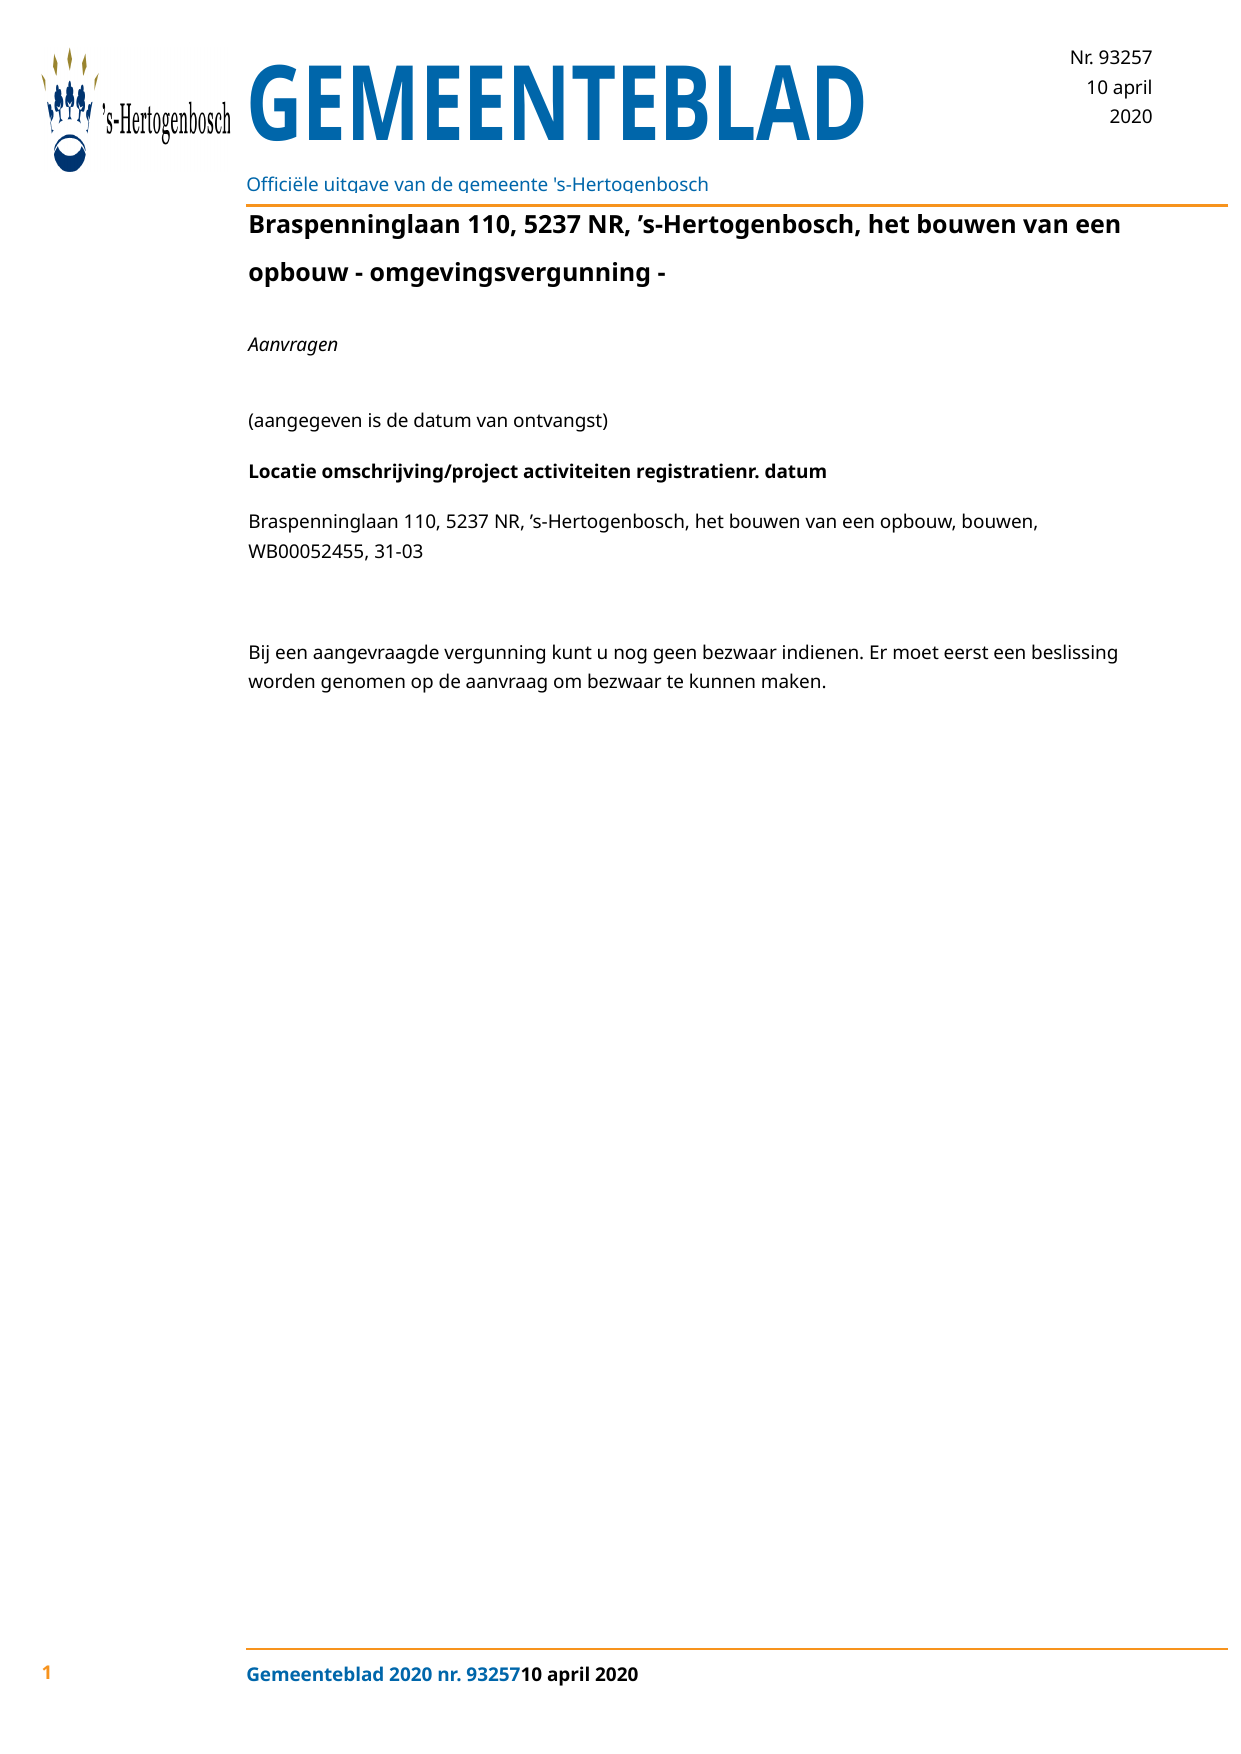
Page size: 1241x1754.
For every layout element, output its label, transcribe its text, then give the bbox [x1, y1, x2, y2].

text Aanvragen [248, 331, 1152, 357]
text Braspenninglaan 110, 5237 NR, ’s-Hertogenbosch, het bouwen van een opbouw - omgevingsvergunning - [248, 207, 1152, 288]
picture [41, 47, 231, 172]
text (aangegeven is de datum van ontvangst) [248, 408, 1152, 433]
text Locatie omschrijving/project activiteiten registratienr. datum [248, 458, 1152, 484]
text Braspenninglaan 110, 5237 NR, ’s-Hertogenbosch, het bouwen van een opbouw, bouwen, WB00052455, 31-03 [248, 508, 1152, 564]
text Bij een aangevraagde vergunning kunt u nog geen bezwaar indienen. Er moet eerst een beslissing worden genomen op de aanvraag om bezwaar te kunnen maken. [248, 639, 1152, 694]
